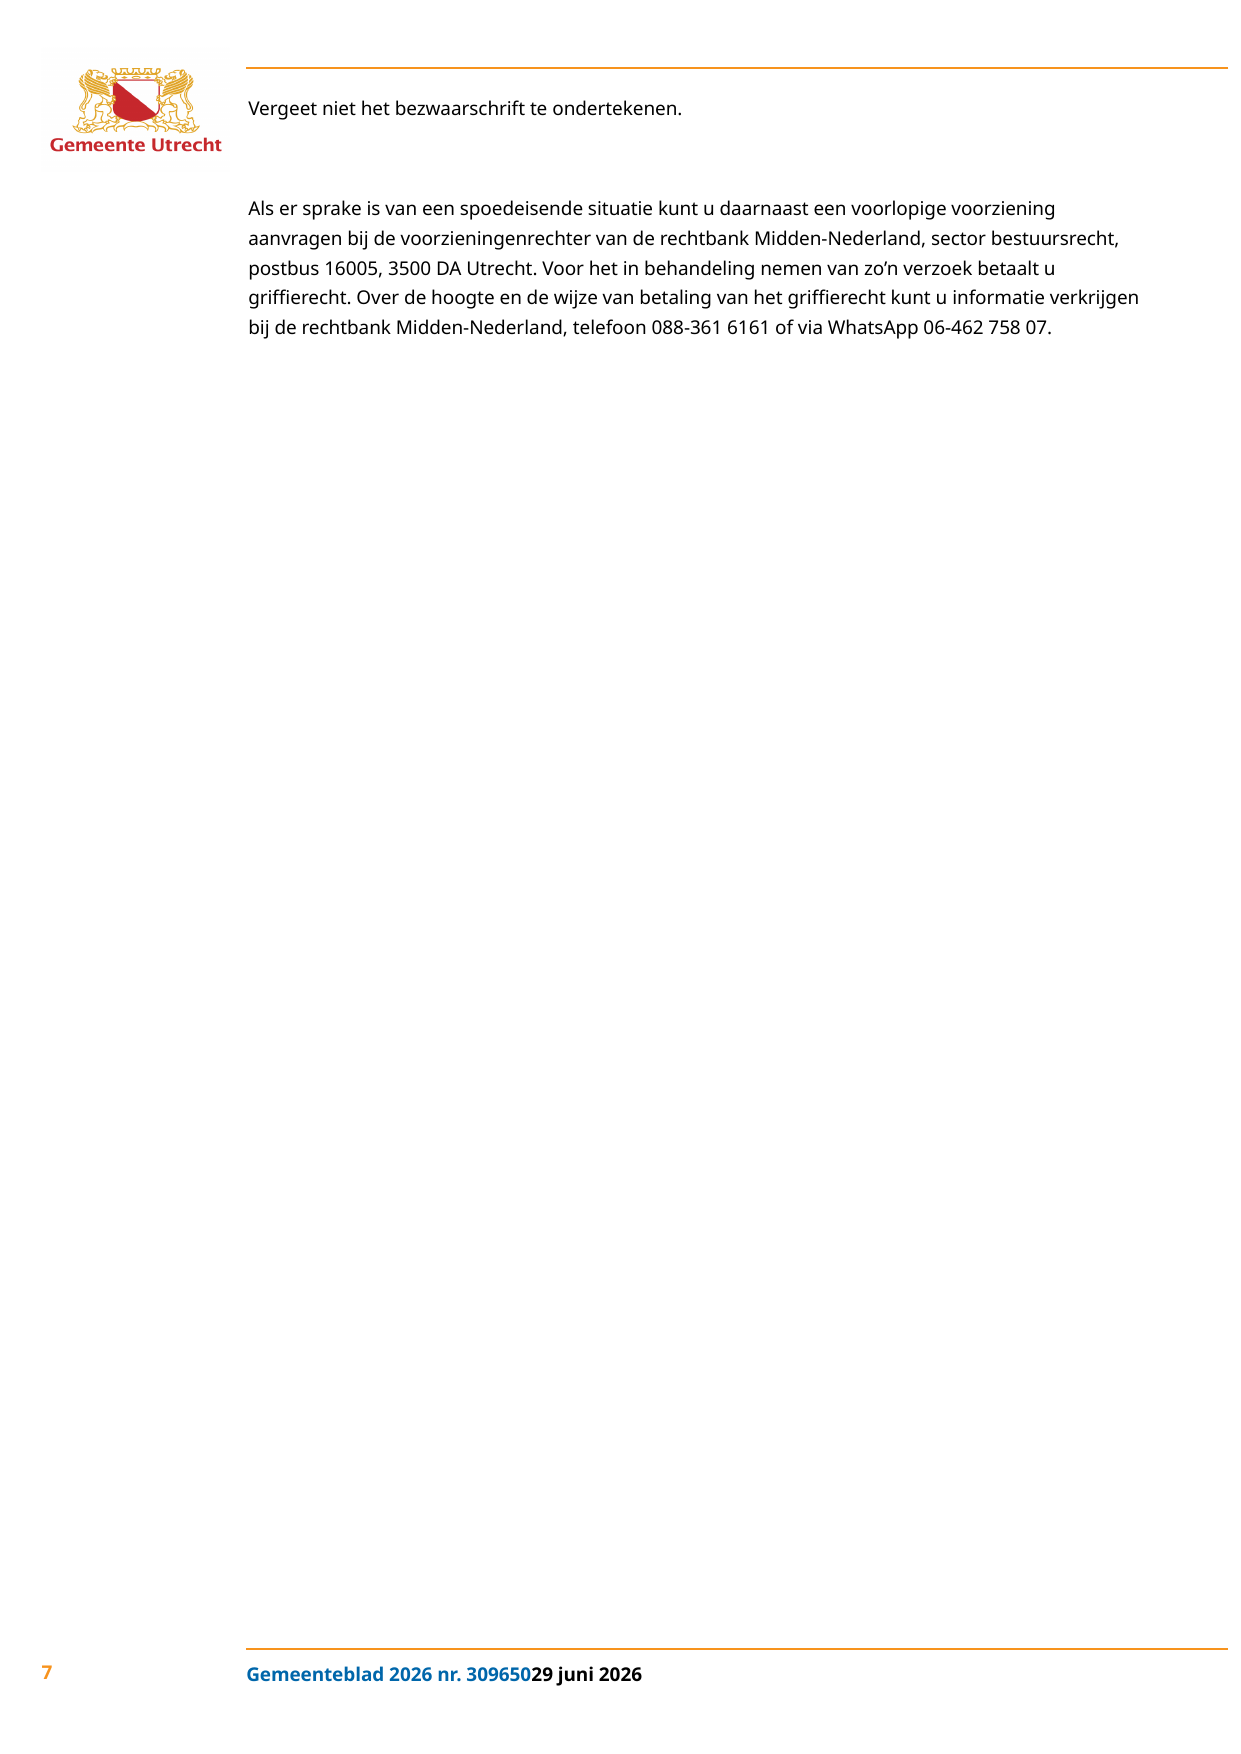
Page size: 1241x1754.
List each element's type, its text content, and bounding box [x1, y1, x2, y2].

picture [41, 47, 231, 172]
text Als er sprake is van een spoedeisende situatie kunt u daarnaast een voorlopige voorziening aanvragen bij de voorzieningenrechter van de rechtbank Midden-Nederland, sector bestuursrecht, postbus 16005, 3500 DA Utrecht. Voor het in behandeling nemen van zo’n verzoek betaalt u griffierecht. Over de hoogte en de wijze van betaling van het griffierecht kunt u informatie verkrijgen bij de rechtbank Midden-Nederland, telefoon 088-361 6161 of via WhatsApp 06-462 758 07. [248, 196, 1152, 340]
text Vergeet niet het bezwaarschrift te ondertekenen. [248, 95, 1152, 121]
